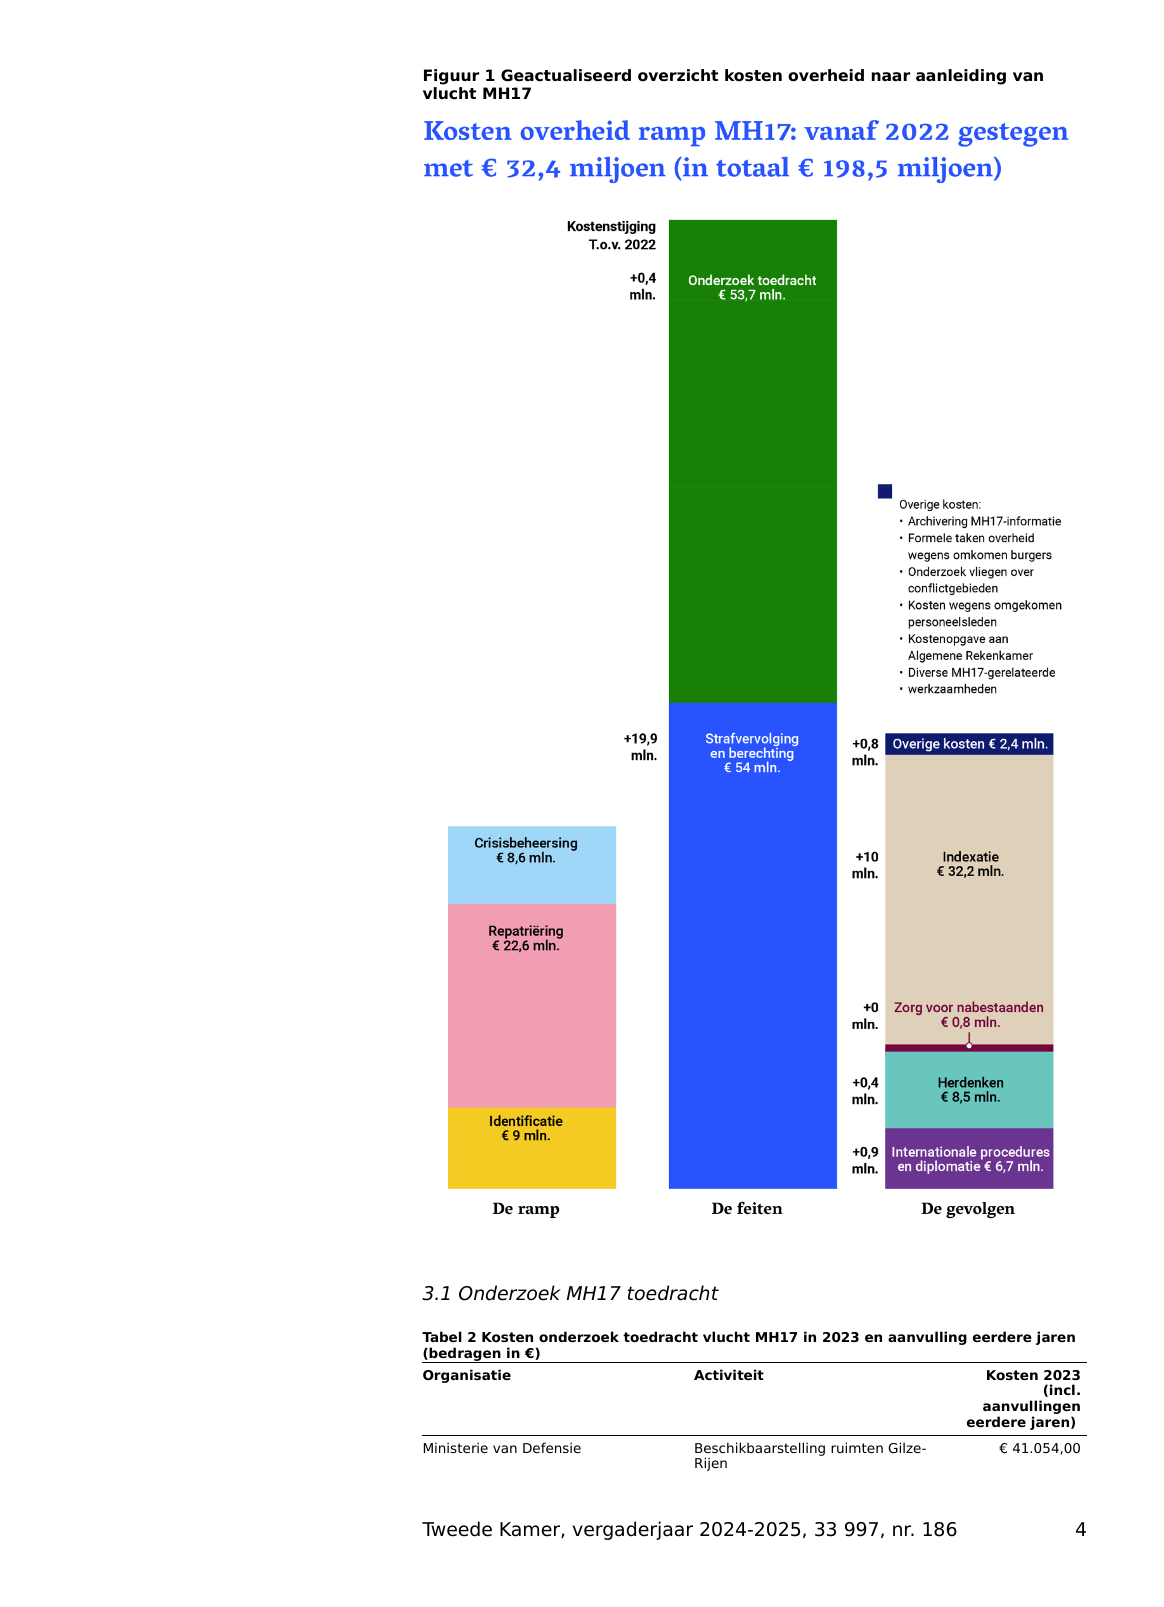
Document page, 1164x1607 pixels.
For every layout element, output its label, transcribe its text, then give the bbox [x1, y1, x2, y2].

table_cell € 41.054,00 [954, 1436, 1087, 1472]
table_cell Organisatie [422, 1363, 688, 1435]
text Figuur 1 Geactualiseerd overzicht kosten overheid naar aanleiding van vlucht MH17 [422, 67, 1072, 103]
table_cell Beschikbaarstelling ruimten Gilze-Rijen [688, 1436, 954, 1472]
picture [422, 115, 1072, 1232]
table_header Tabel 2 Kosten onderzoek toedracht vlucht MH17 in 2023 en aanvulling eerdere jaren (bedragen in €) [422, 1330, 1087, 1362]
subtitle 3.1 Onderzoek MH17 toedracht [422, 1283, 1087, 1305]
table_cell Activiteit [688, 1363, 954, 1435]
table_cell Ministerie van Defensie [422, 1436, 688, 1472]
table_cell Kosten 2023 (incl. aanvullingen eerdere jaren) [954, 1363, 1087, 1435]
